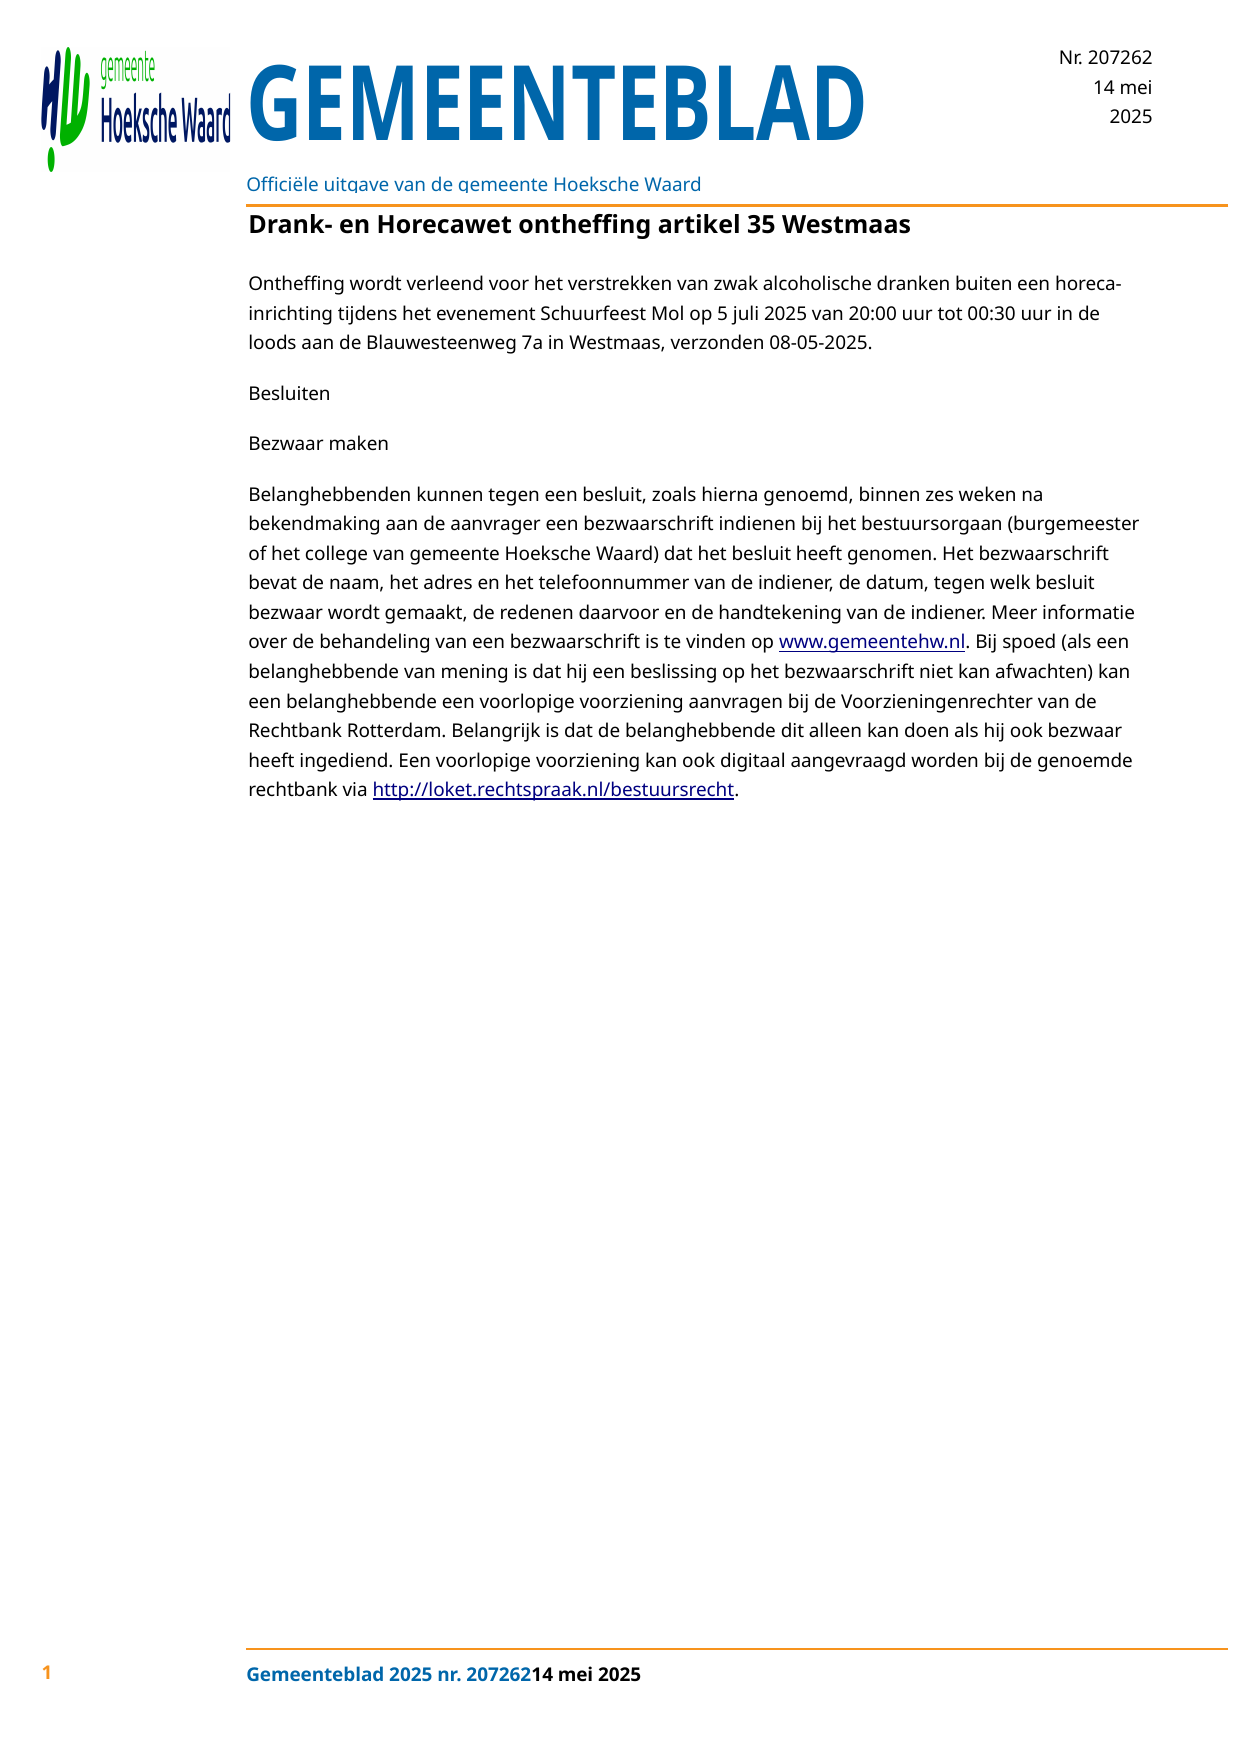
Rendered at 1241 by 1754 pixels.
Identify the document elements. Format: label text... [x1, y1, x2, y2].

picture [41, 47, 231, 172]
text Ontheffing wordt verleend voor het verstrekken van zwak alcoholische dranken buiten een horeca-inrichting tijdens het evenement Schuurfeest Mol op 5 juli 2025 van 20:00 uur tot 00:30 uur in de loods aan de Blauwesteenweg 7a in Westmaas, verzonden 08-05-2025. [248, 270, 1152, 355]
text Bezwaar maken [248, 430, 1152, 456]
text Besluiten [248, 380, 1152, 406]
text Drank- en Horecawet ontheffing artikel 35 Westmaas [248, 207, 1152, 241]
text Belanghebbenden kunnen tegen een besluit, zoals hierna genoemd, binnen zes weken na bekendmaking aan de aanvrager een bezwaarschrift indienen bij het bestuursorgaan (burgemeester of het college van gemeente Hoeksche Waard) dat het besluit heeft genomen. Het bezwaarschrift bevat de naam, het adres en het telefoonnummer van de indiener, de datum, tegen welk besluit bezwaar wordt gemaakt, de redenen daarvoor en de handtekening van de indiener. Meer informatie over de behandeling van een bezwaarschrift is te vinden op www.gemeentehw.nl. Bij spoed (als een belanghebbende van mening is dat hij een beslissing op het bezwaarschrift niet kan afwachten) kan een belanghebbende een voorlopige voorziening aanvragen bij de Voorzieningenrechter van de Rechtbank Rotterdam. Belangrijk is dat de belanghebbende dit alleen kan doen als hij ook bezwaar heeft ingediend. Een voorlopige voorziening kan ook digitaal aangevraagd worden bij de genoemde rechtbank via http://loket.rechtspraak.nl/bestuursrecht. [248, 481, 1152, 802]
